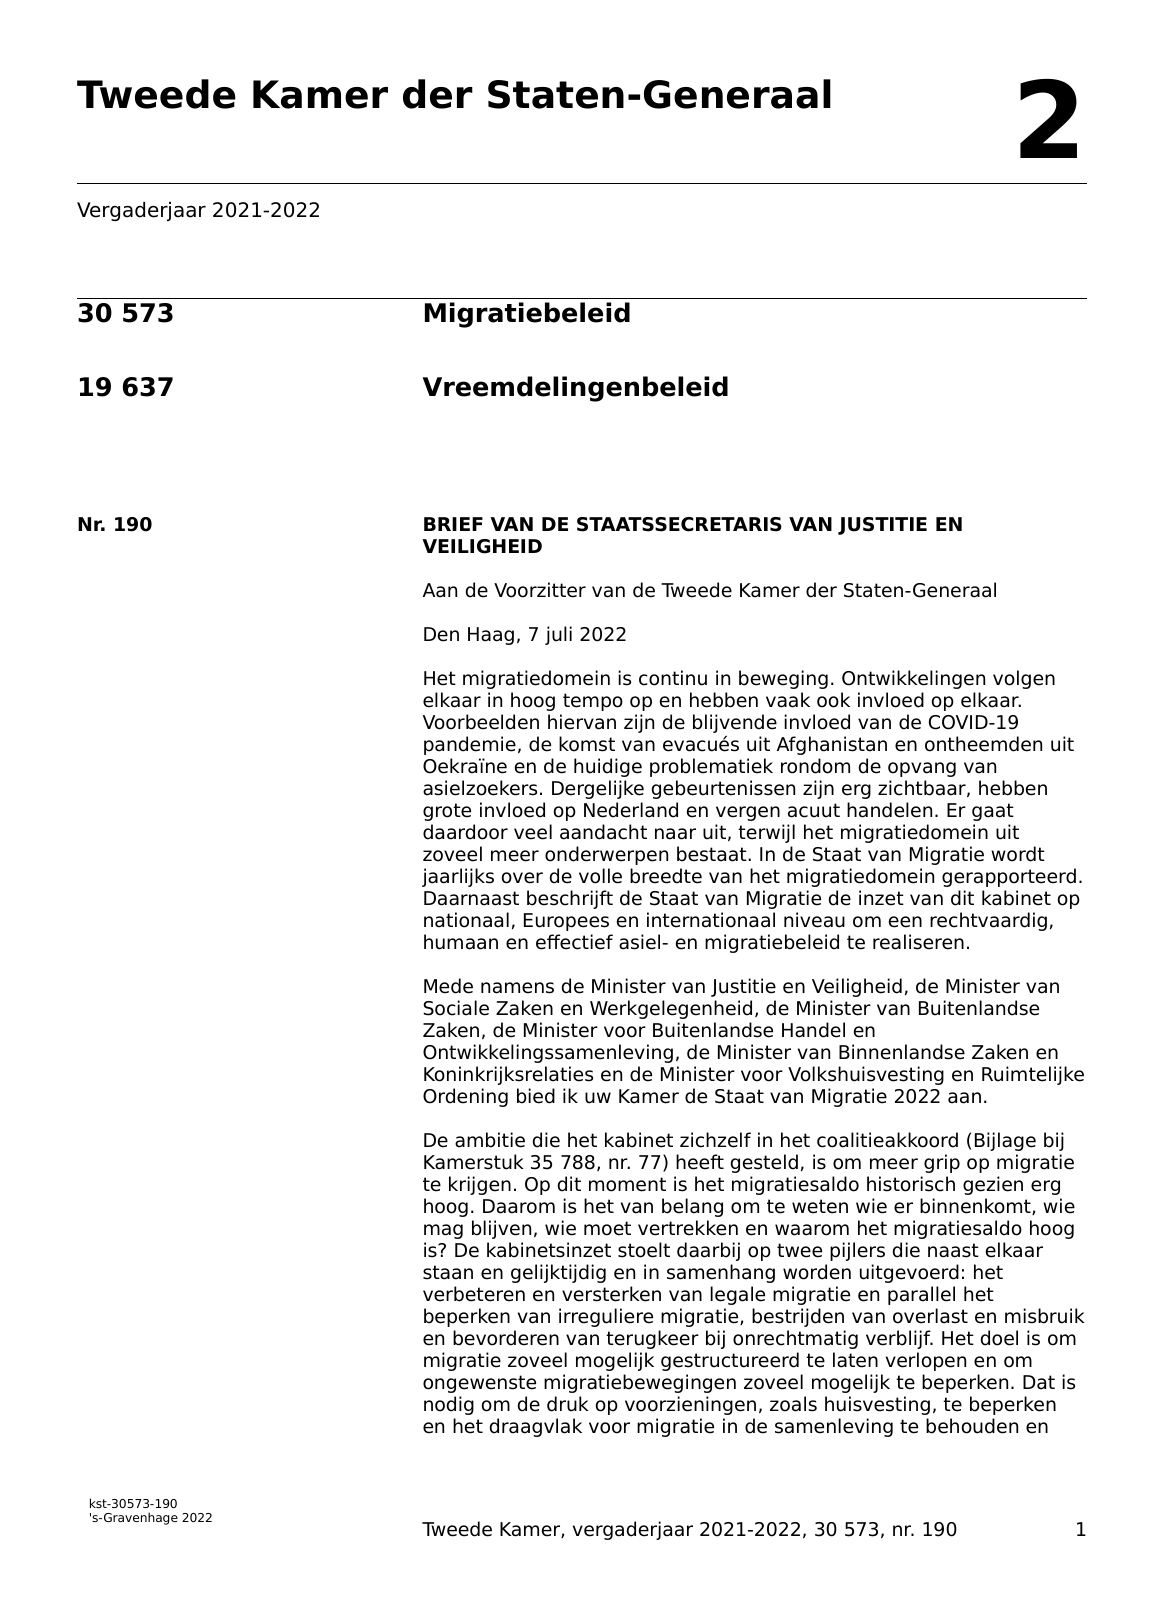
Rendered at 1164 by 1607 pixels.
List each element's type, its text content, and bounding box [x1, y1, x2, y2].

table_header 2 [886, 59, 1087, 183]
text Aan de Voorzitter van de Tweede Kamer der Staten-Generaal [422, 580, 1087, 602]
text Den Haag, 7 juli 2022 [422, 624, 1087, 646]
table_header Tweede Kamer der Staten-Generaal [77, 59, 886, 183]
text Het migratiedomein is continu in beweging. Ontwikkelingen volgen elkaar in hoog tempo op en hebben vaak ook invloed op elkaar. Voorbeelden hiervan zijn de blijvende invloed van de COVID-19 pandemie, de komst van evacués uit Afghanistan en ontheemden uit Oekraïne en de huidige problematiek rondom de opvang van asielzoekers. Dergelijke gebeurtenissen zijn erg zichtbaar, hebben grote invloed op Nederland en vergen acuut handelen. Er gaat daardoor veel aandacht naar uit, terwijl het migratiedomein uit zoveel meer onderwerpen bestaat. In de Staat van Migratie wordt jaarlijks over de volle breedte van het migratiedomein gerapporteerd. Daarnaast beschrijft de Staat van Migratie de inzet van dit kabinet op nationaal, Europees en internationaal niveau om een rechtvaardig, humaan en effectief asiel- en migratiebeleid te realiseren. [422, 668, 1087, 954]
text De ambitie die het kabinet zichzelf in het coalitieakkoord (Bijlage bij Kamerstuk 35 788, nr. 77) heeft gesteld, is om meer grip op migratie te krijgen. Op dit moment is het migratiesaldo historisch gezien erg hoog. Daarom is het van belang om te weten wie er binnenkomt, wie mag blijven, wie moet vertrekken en waarom het migratiesaldo hoog is? De kabinetsinzet stoelt daarbij op twee pijlers die naast elkaar staan en gelijktijdig en in samenhang worden uitgevoerd: het verbeteren en versterken van legale migratie en parallel het beperken van irreguliere migratie, bestrijden van overlast en misbruik en bevorderen van terugkeer bij onrechtmatig verblijf. Het doel is om migratie zoveel mogelijk gestructureerd te laten verlopen en om ongewenste migratiebewegingen zoveel mogelijk te beperken. Dat is nodig om de druk op voorzieningen, zoals huisvesting, te beperken en het draagvlak voor migratie in de samenleving te behouden en [422, 1130, 1087, 1438]
text 's-Gravenhage 2022 [88, 1511, 323, 1525]
subtitle 19 637 Vreemdelingenbeleid [77, 373, 1087, 403]
text Mede namens de Minister van Justitie en Veiligheid, de Minister van Sociale Zaken en Werkgelegenheid, de Minister van Buitenlandse Zaken, de Minister voor Buitenlandse Handel en Ontwikkelingssamenleving, de Minister van Binnenlandse Zaken en Koninkrijksrelaties en de Minister voor Volkshuisvesting en Ruimtelijke Ordening bied ik uw Kamer de Staat van Migratie 2022 aan. [422, 976, 1087, 1108]
table_cell Vergaderjaar 2021-2022 [77, 184, 1087, 298]
subtitle 30 573 Migratiebeleid [77, 299, 1087, 329]
text kst-30573-190 [88, 1497, 323, 1511]
subtitle Nr. 190 BRIEF VAN DE STAATSSECRETARIS VAN JUSTITIE EN VEILIGHEID [77, 514, 1087, 558]
